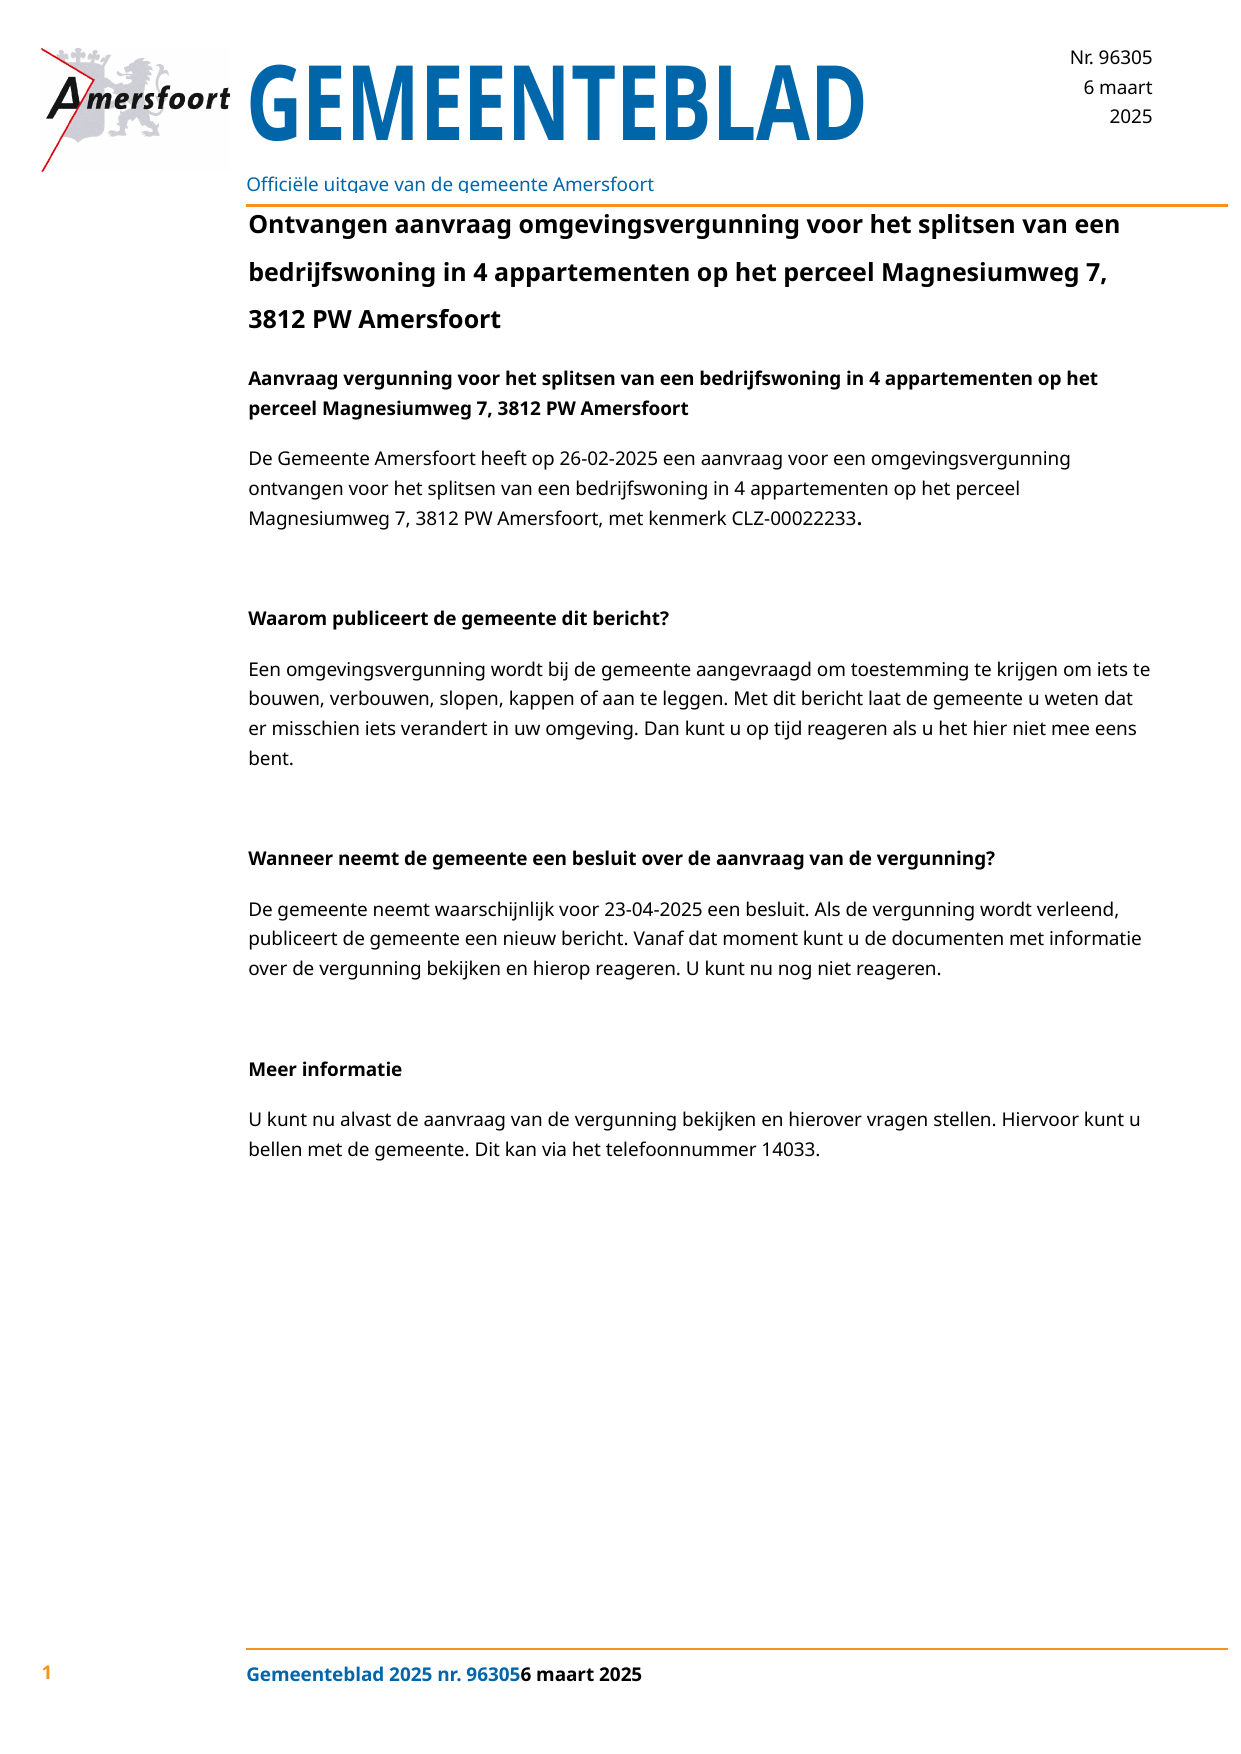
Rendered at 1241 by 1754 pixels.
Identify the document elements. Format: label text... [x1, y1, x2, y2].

text U kunt nu alvast de aanvraag van de vergunning bekijken en hierover vragen stellen. Hiervoor kunt u bellen met de gemeente. Dit kan via het telefoonnummer 14033. [248, 1106, 1152, 1162]
text Ontvangen aanvraag omgevingsvergunning voor het splitsen van een bedrijfswoning in 4 appartementen op het perceel Magnesiumweg 7, 3812 PW Amersfoort [248, 207, 1152, 336]
text Wanneer neemt de gemeente een besluit over de aanvraag van de vergunning? [248, 846, 1152, 871]
text Waarom publiceert de gemeente dit bericht? [248, 606, 1152, 631]
text Een omgevingsvergunning wordt bij de gemeente aangevraagd om toestemming te krijgen om iets te bouwen, verbouwen, slopen, kappen of aan te leggen. Met dit bericht laat de gemeente u weten dat er misschien iets verandert in uw omgeving. Dan kunt u op tijd reageren als u het hier niet mee eens bent. [248, 656, 1152, 770]
text Aanvraag vergunning voor het splitsen van een bedrijfswoning in 4 appartementen op het perceel Magnesiumweg 7, 3812 PW Amersfoort [248, 366, 1152, 421]
text Meer informatie [248, 1056, 1152, 1082]
text De gemeente neemt waarschijnlijk voor 23-04-2025 een besluit. Als de vergunning wordt verleend, publiceert de gemeente een nieuw bericht. Vanaf dat moment kunt u de documenten met informatie over de vergunning bekijken en hierop reageren. U kunt nu nog niet reageren. [248, 896, 1152, 981]
picture [41, 47, 231, 172]
text De Gemeente Amersfoort heeft op 26-02-2025 een aanvraag voor een omgevingsvergunning ontvangen voor het splitsen van een bedrijfswoning in 4 appartementen op het perceel Magnesiumweg 7, 3812 PW Amersfoort, met kenmerk CLZ-00022233. [248, 446, 1152, 530]
